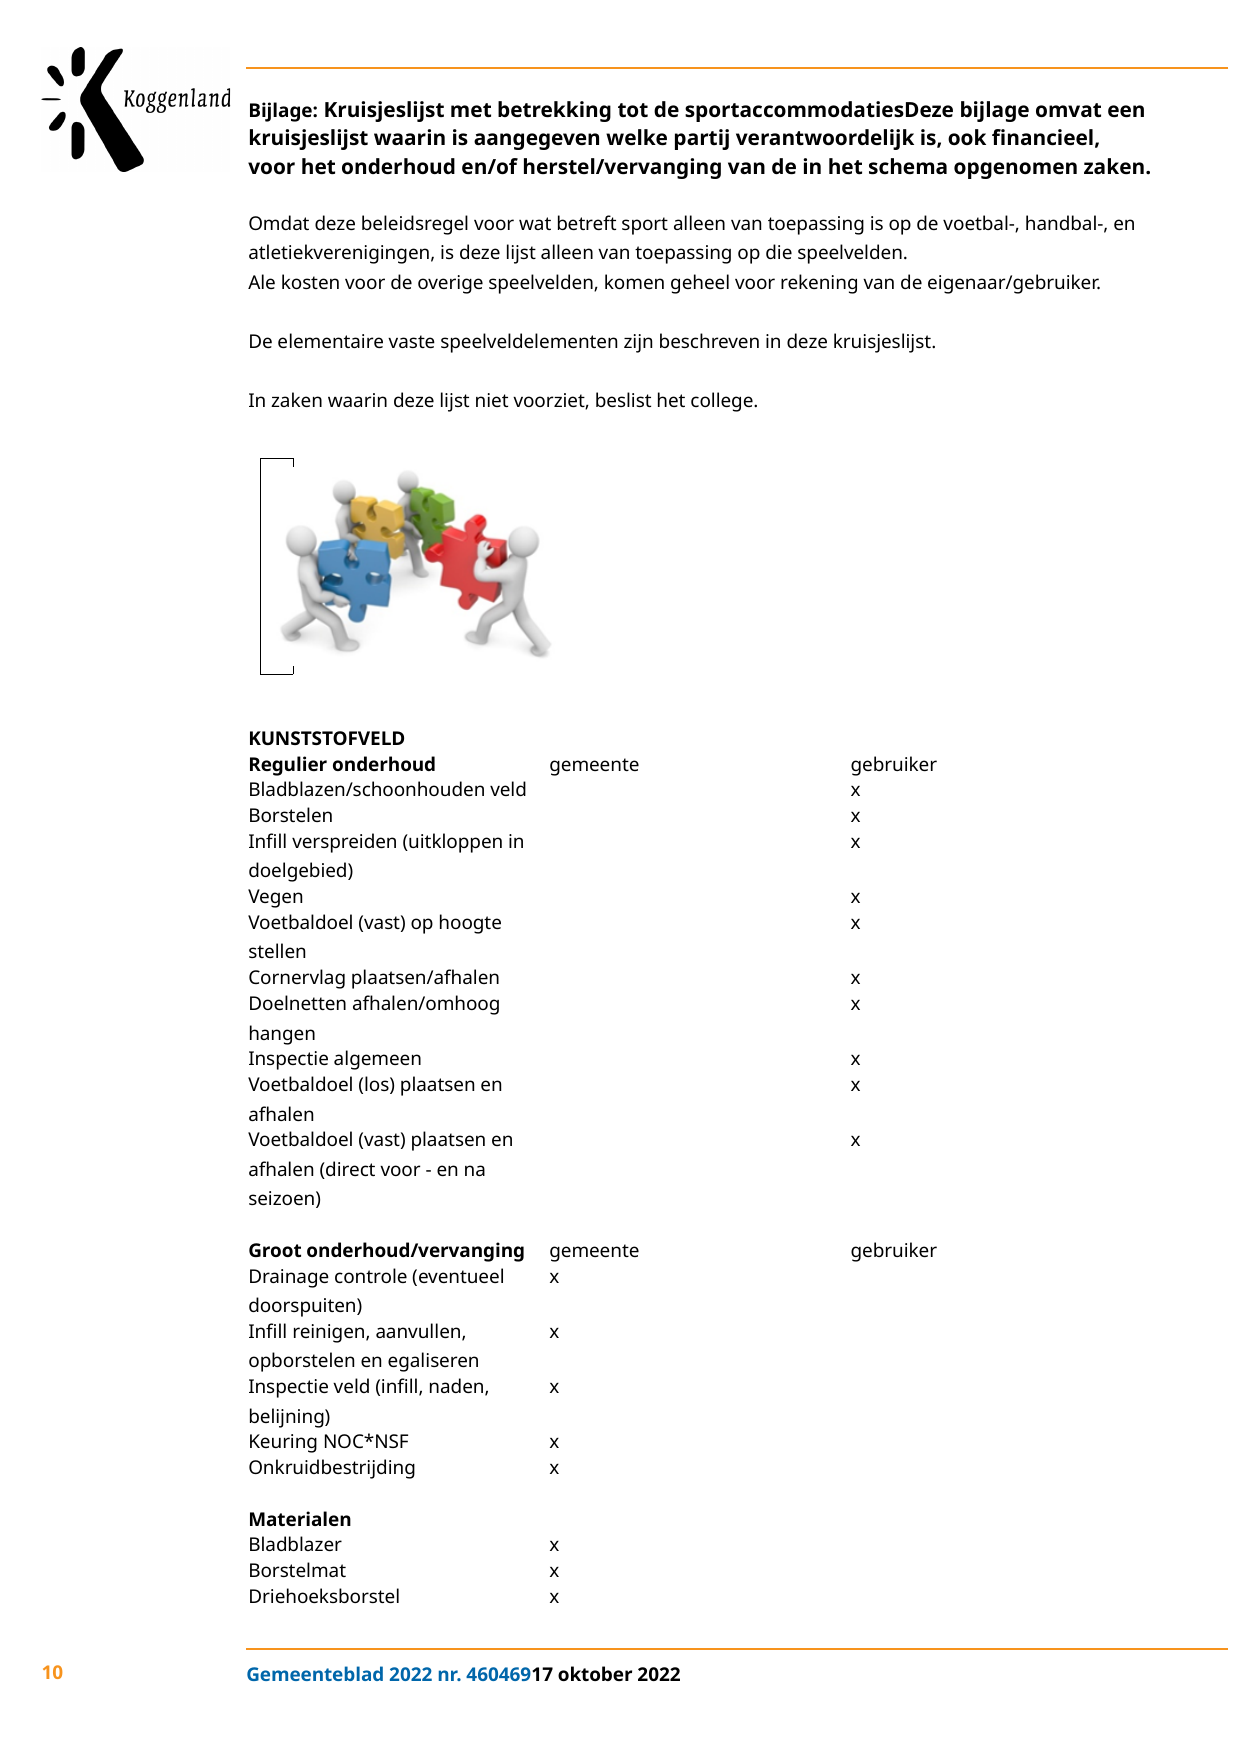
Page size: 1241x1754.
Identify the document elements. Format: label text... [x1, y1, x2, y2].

table_cell Onkruidbestrijding [248, 1455, 549, 1480]
text Bijlage: Kruisjeslijst met betrekking tot de sportaccommodatiesDeze bijlage omvat een kruisjeslijst waarin is aangegeven welke partij verantwoordelijk is, ook financieel, voor het onderhoud en/of herstel/vervanging van de in het schema opgenomen zaken. [248, 95, 1152, 180]
table_cell x [850, 828, 1152, 883]
table_cell Materialen [248, 1506, 549, 1532]
table_cell x [549, 1429, 850, 1454]
table_cell [549, 1045, 850, 1071]
table_cell x [850, 909, 1152, 964]
table_cell [850, 1480, 1152, 1506]
table_cell Groot onderhoud/vervanging [248, 1237, 549, 1263]
table_cell Drainage controle (eventueel doorspuiten) [248, 1263, 549, 1318]
table_cell Vegen [248, 883, 549, 909]
table_cell [850, 1318, 1152, 1373]
table_cell Voetbaldoel (vast) op hoogte stellen [248, 909, 549, 964]
table_cell [850, 1211, 1152, 1237]
table_cell Bladblazer [248, 1532, 549, 1557]
table_header KUNSTSTOFVELD [248, 725, 1152, 751]
table_cell [549, 909, 850, 964]
table_cell x [850, 777, 1152, 802]
table_cell Inspectie algemeen [248, 1045, 549, 1071]
text Ale kosten voor de overige speelvelden, komen geheel voor rekening van de eigenaar/gebruiker. [248, 269, 1152, 295]
table_cell [549, 964, 850, 990]
table_cell x [549, 1583, 850, 1609]
table_cell Keuring NOC*NSF [248, 1429, 549, 1454]
table_cell [248, 1480, 549, 1506]
table_cell x [549, 1532, 850, 1557]
table_cell [248, 1211, 549, 1237]
table_cell [549, 1126, 850, 1211]
table_cell x [549, 1558, 850, 1583]
table_cell Inspectie veld (infill, naden, belijning) [248, 1374, 549, 1429]
table_cell gebruiker [850, 1237, 1152, 1263]
table_cell Infill verspreiden (uitkloppen in doelgebied) [248, 828, 549, 883]
table_cell Borstelmat [248, 1558, 549, 1583]
table_cell x [549, 1263, 850, 1318]
picture [268, 467, 565, 666]
table_cell [850, 1455, 1152, 1480]
table_cell [549, 1480, 850, 1506]
table_cell [549, 1506, 850, 1532]
table_cell Cornervlag plaatsen/afhalen [248, 964, 549, 990]
table_cell [850, 1429, 1152, 1454]
table_cell Driehoeksborstel [248, 1583, 549, 1609]
table_cell x [549, 1374, 850, 1429]
table_cell Doelnetten afhalen/omhoog hangen [248, 990, 549, 1045]
table_cell x [850, 802, 1152, 828]
table_cell Infill reinigen, aanvullen, opborstelen en egaliseren [248, 1318, 549, 1373]
table_cell Borstelen [248, 802, 549, 828]
table_cell [549, 802, 850, 828]
table_cell [850, 1506, 1152, 1532]
table_cell [850, 1374, 1152, 1429]
table_cell [549, 883, 850, 909]
table_cell [850, 1583, 1152, 1609]
table_cell x [850, 1071, 1152, 1126]
table_cell [850, 1558, 1152, 1583]
table_cell Voetbaldoel (los) plaatsen en afhalen [248, 1071, 549, 1126]
picture [41, 47, 231, 172]
table_cell [549, 990, 850, 1045]
table_cell Voetbaldoel (vast) plaatsen en afhalen (direct voor - en na seizoen) [248, 1126, 549, 1211]
table_cell Regulier onderhoud [248, 751, 549, 777]
text Omdat deze beleidsregel voor wat betreft sport alleen van toepassing is op de voetbal-, handbal-, en atletiekverenigingen, is deze lijst alleen van toepassing op die speelvelden. [248, 210, 1152, 265]
table_cell [549, 1211, 850, 1237]
table_cell x [850, 883, 1152, 909]
table_cell [549, 1071, 850, 1126]
table_cell gemeente [549, 751, 850, 777]
table_cell [549, 828, 850, 883]
text In zaken waarin deze lijst niet voorziet, beslist het college. [248, 387, 1152, 413]
table_cell gemeente [549, 1237, 850, 1263]
table_cell x [549, 1318, 850, 1373]
table_cell [850, 1263, 1152, 1318]
table_cell x [850, 964, 1152, 990]
table_cell x [850, 990, 1152, 1045]
table_cell x [850, 1126, 1152, 1211]
text De elementaire vaste speelveldelementen zijn beschreven in deze kruisjeslijst. [248, 328, 1152, 354]
table_cell gebruiker [850, 751, 1152, 777]
table_cell [549, 777, 850, 802]
table_cell x [850, 1045, 1152, 1071]
table_cell Bladblazen/schoonhouden veld [248, 777, 549, 802]
table_cell x [549, 1455, 850, 1480]
table_cell [850, 1532, 1152, 1557]
